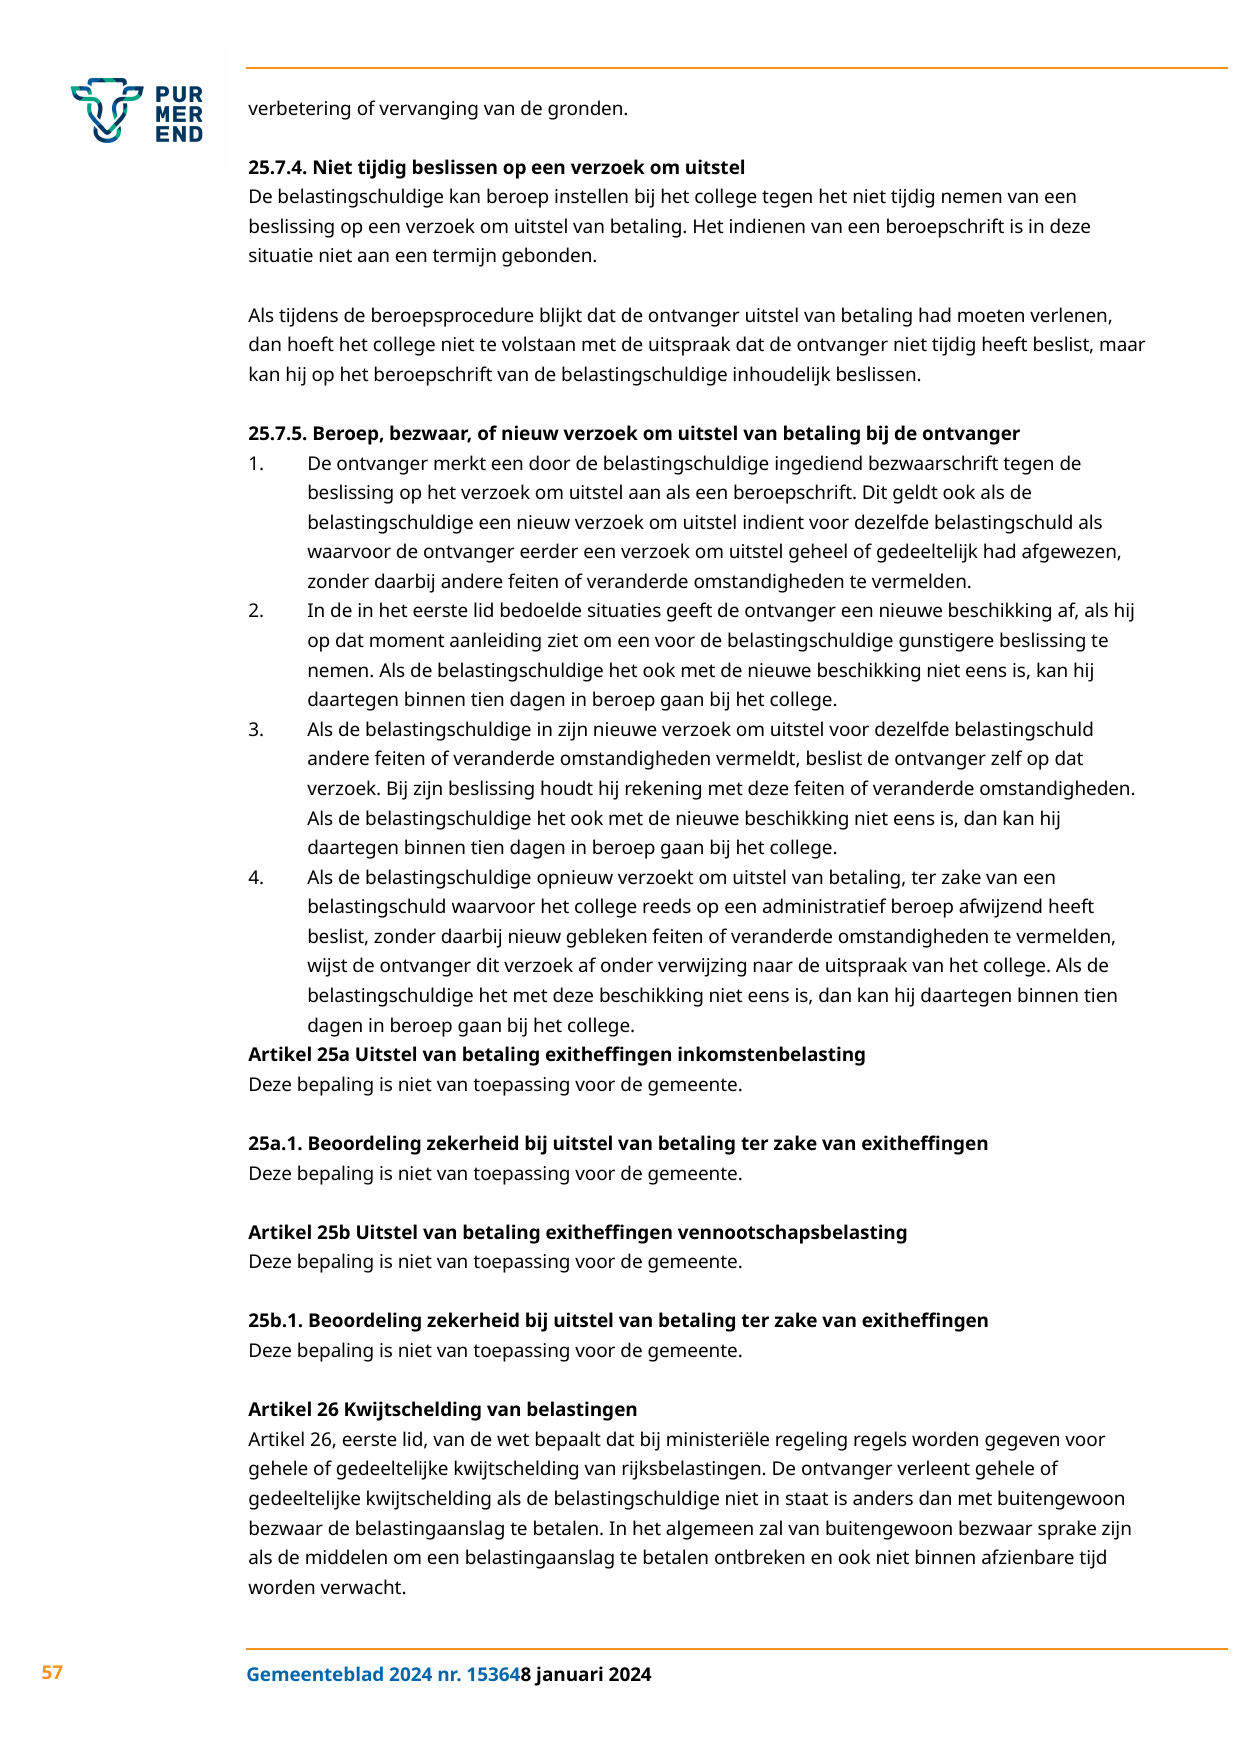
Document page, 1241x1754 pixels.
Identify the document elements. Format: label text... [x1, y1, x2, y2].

list In de in het eerste lid bedoelde situaties geeft de ontvanger een nieuwe beschikking af, als hij op dat moment aanleiding ziet om een voor de belastingschuldige gunstigere beslissing te nemen. Als de belastingschuldige het ook met de nieuwe beschikking niet eens is, kan hij daartegen binnen tien dagen in beroep gaan bij het college. [248, 598, 1152, 712]
list Als de belastingschuldige in zijn nieuwe verzoek om uitstel voor dezelfde belastingschuld andere feiten of veranderde omstandigheden vermeldt, beslist de ontvanger zelf op dat verzoek. Bij zijn beslissing houdt hij rekening met deze feiten of veranderde omstandigheden. Als de belastingschuldige het ook met de nieuwe beschikking niet eens is, dan kan hij daartegen binnen tien dagen in beroep gaan bij het college. [248, 716, 1152, 860]
text 25.7.5. Beroep, bezwaar, of nieuw verzoek om uitstel van betaling bij de ontvanger [248, 420, 1152, 446]
picture [41, 47, 231, 172]
text 25.7.4. Niet tijdig beslissen op een verzoek om uitstel [248, 154, 1152, 180]
text Als tijdens de beroepsprocedure blijkt dat de ontvanger uitstel van betaling had moeten verlenen, dan hoeft het college niet te volstaan met de uitspraak dat de ontvanger niet tijdig heeft beslist, maar kan hij op het beroepschrift van de belastingschuldige inhoudelijk beslissen. [248, 302, 1152, 387]
text Deze bepaling is niet van toepassing voor de gemeente. [248, 1160, 1152, 1186]
text 25a.1. Beoordeling zekerheid bij uitstel van betaling ter zake van exitheffingen [248, 1130, 1152, 1156]
text De belastingschuldige kan beroep instellen bij het college tegen het niet tijdig nemen van een beslissing op een verzoek om uitstel van betaling. Het indienen van een beroepschrift is in deze situatie niet aan een termijn gebonden. [248, 183, 1152, 268]
text Artikel 26 Kwijtschelding van belastingen [248, 1396, 1152, 1422]
text Artikel 26, eerste lid, van de wet bepaalt dat bij ministeriële regeling regels worden gegeven voor gehele of gedeeltelijke kwijtschelding van rijksbelastingen. De ontvanger verleent gehele of gedeeltelijke kwijtschelding als de belastingschuldige niet in staat is anders dan met buitengewoon bezwaar de belastingaanslag te betalen. In het algemeen zal van buitengewoon bezwaar sprake zijn als de middelen om een belastingaanslag te betalen ontbreken en ook niet binnen afzienbare tijd worden verwacht. [248, 1426, 1152, 1600]
text Deze bepaling is niet van toepassing voor de gemeente. [248, 1071, 1152, 1097]
list De ontvanger merkt een door de belastingschuldige ingediend bezwaarschrift tegen de beslissing op het verzoek om uitstel aan als een beroepschrift. Dit geldt ook als de belastingschuldige een nieuw verzoek om uitstel indient voor dezelfde belastingschuld als waarvoor de ontvanger eerder een verzoek om uitstel geheel of gedeeltelijk had afgewezen, zonder daarbij andere feiten of veranderde omstandigheden te vermelden. [248, 450, 1152, 594]
text Artikel 25a Uitstel van betaling exitheffingen inkomstenbelasting [248, 1041, 1152, 1067]
text verbetering of vervanging van de gronden. [248, 95, 1152, 121]
text Deze bepaling is niet van toepassing voor de gemeente. [248, 1337, 1152, 1363]
text Artikel 25b Uitstel van betaling exitheffingen vennootschapsbelasting [248, 1219, 1152, 1245]
list Als de belastingschuldige opnieuw verzoekt om uitstel van betaling, ter zake van een belastingschuld waarvoor het college reeds op een administratief beroep afwijzend heeft beslist, zonder daarbij nieuw gebleken feiten of veranderde omstandigheden te vermelden, wijst de ontvanger dit verzoek af onder verwijzing naar de uitspraak van het college. Als de belastingschuldige het met deze beschikking niet eens is, dan kan hij daartegen binnen tien dagen in beroep gaan bij het college. [248, 864, 1152, 1038]
text Deze bepaling is niet van toepassing voor de gemeente. [248, 1248, 1152, 1274]
text 25b.1. Beoordeling zekerheid bij uitstel van betaling ter zake van exitheffingen [248, 1308, 1152, 1333]
